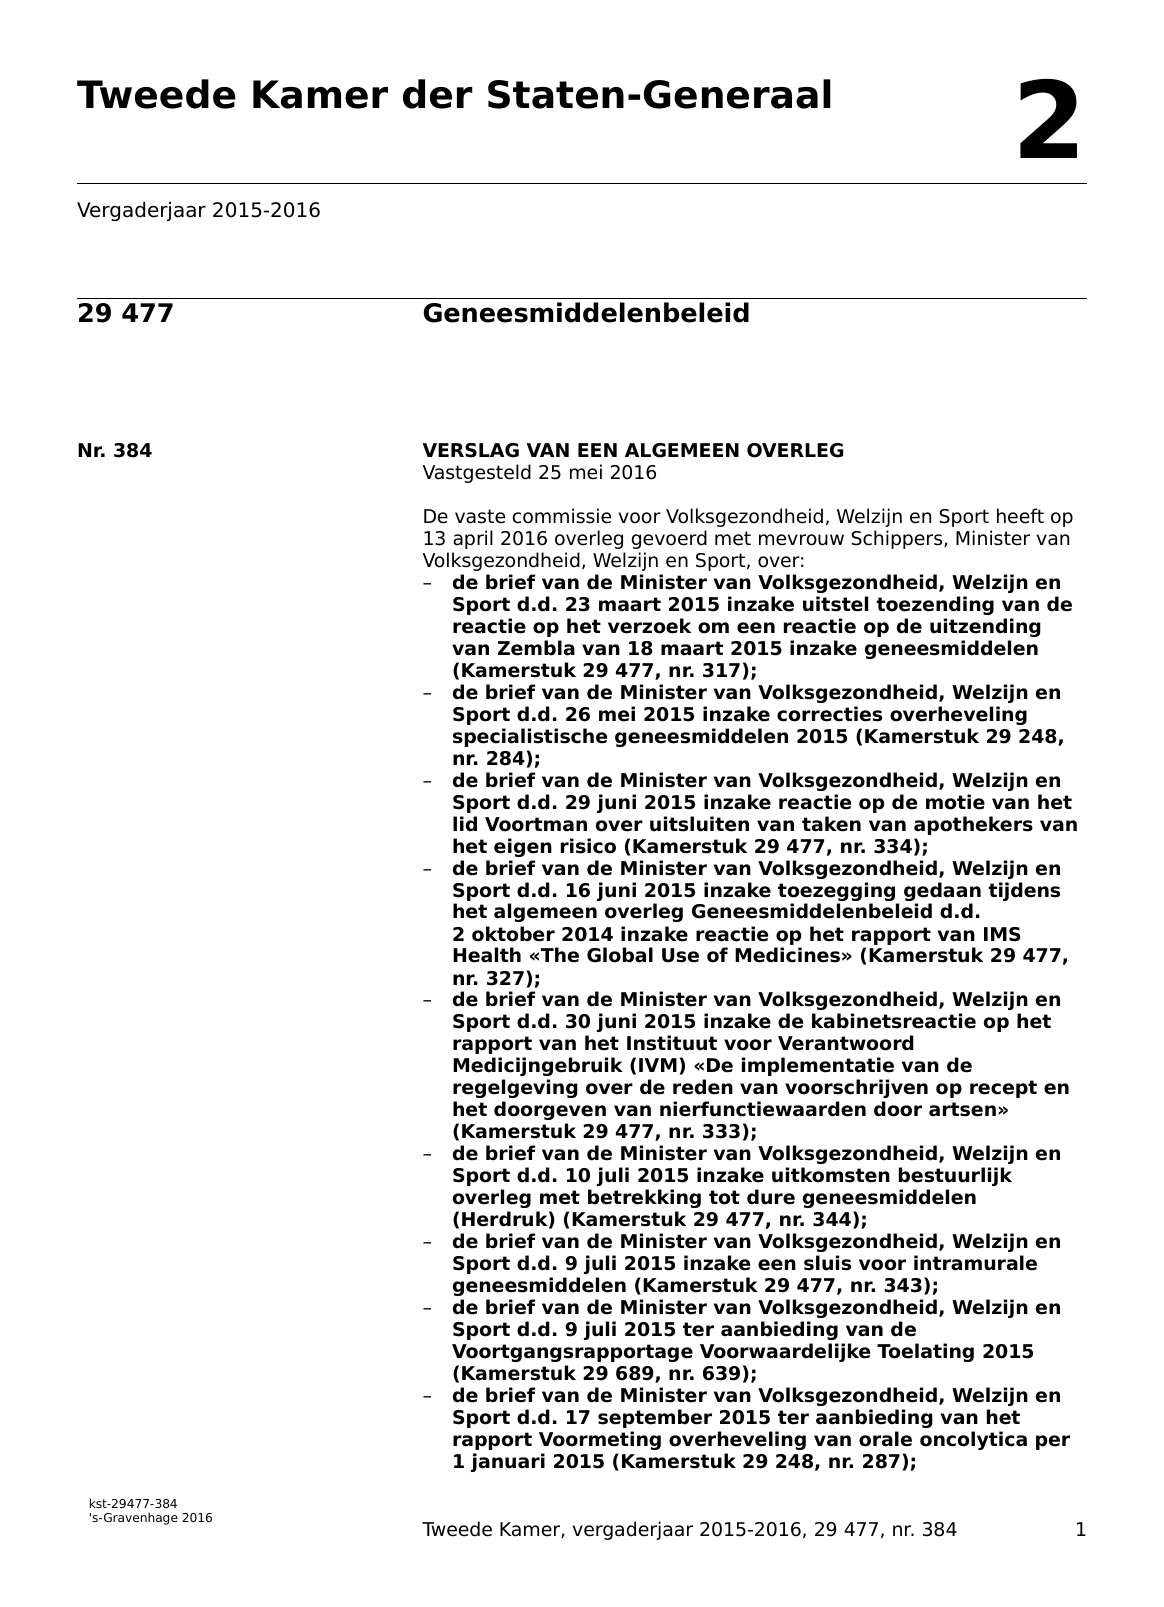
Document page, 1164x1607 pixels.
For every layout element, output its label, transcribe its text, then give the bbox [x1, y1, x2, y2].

text 's-Gravenhage 2016 [88, 1511, 323, 1525]
text – de brief van de Minister van Volksgezondheid, Welzijn en Sport d.d. 17 september 2015 ter aanbieding van het rapport Voormeting overheveling van orale oncolytica per 1 januari 2015 (Kamerstuk 29 248, nr. 287); [422, 1385, 1087, 1473]
text De vaste commissie voor Volksgezondheid, Welzijn en Sport heeft op 13 april 2016 overleg gevoerd met mevrouw Schippers, Minister van Volksgezondheid, Welzijn en Sport, over: [422, 506, 1087, 572]
text – de brief van de Minister van Volksgezondheid, Welzijn en Sport d.d. 26 mei 2015 inzake correcties overheveling specialistische geneesmiddelen 2015 (Kamerstuk 29 248, nr. 284); [422, 682, 1087, 769]
subtitle Nr. 384 VERSLAG VAN EEN ALGEMEEN OVERLEG [77, 440, 1087, 462]
text – de brief van de Minister van Volksgezondheid, Welzijn en Sport d.d. 30 juni 2015 inzake de kabinetsreactie op het rapport van het Instituut voor Verantwoord Medicijngebruik (IVM) «De implementatie van de regelgeving over de reden van voorschrijven op recept en het doorgeven van nierfunctiewaarden door artsen» (Kamerstuk 29 477, nr. 333); [422, 989, 1087, 1143]
text – de brief van de Minister van Volksgezondheid, Welzijn en Sport d.d. 29 juni 2015 inzake reactie op de motie van het lid Voortman over uitsluiten van taken van apothekers van het eigen risico (Kamerstuk 29 477, nr. 334); [422, 769, 1087, 857]
text – de brief van de Minister van Volksgezondheid, Welzijn en Sport d.d. 23 maart 2015 inzake uitstel toezending van de reactie op het verzoek om een reactie op de uitzending van Zembla van 18 maart 2015 inzake geneesmiddelen (Kamerstuk 29 477, nr. 317); [422, 572, 1087, 682]
table_cell Vergaderjaar 2015-2016 [77, 184, 1087, 298]
text kst-29477-384 [88, 1497, 323, 1511]
text – de brief van de Minister van Volksgezondheid, Welzijn en Sport d.d. 9 juli 2015 inzake een sluis voor intramurale geneesmiddelen (Kamerstuk 29 477, nr. 343); [422, 1231, 1087, 1297]
text Vastgesteld 25 mei 2016 [422, 462, 1087, 484]
table_header Tweede Kamer der Staten-Generaal [77, 59, 886, 183]
text – de brief van de Minister van Volksgezondheid, Welzijn en Sport d.d. 9 juli 2015 ter aanbieding van de Voortgangsrapportage Voorwaardelijke Toelating 2015 (Kamerstuk 29 689, nr. 639); [422, 1297, 1087, 1385]
subtitle 29 477 Geneesmiddelenbeleid [77, 299, 1087, 329]
text – de brief van de Minister van Volksgezondheid, Welzijn en Sport d.d. 10 juli 2015 inzake uitkomsten bestuurlijk overleg met betrekking tot dure geneesmiddelen (Herdruk) (Kamerstuk 29 477, nr. 344); [422, 1143, 1087, 1231]
text – de brief van de Minister van Volksgezondheid, Welzijn en Sport d.d. 16 juni 2015 inzake toezegging gedaan tijdens het algemeen overleg Geneesmiddelenbeleid d.d. 2 oktober 2014 inzake reactie op het rapport van IMS Health «The Global Use of Medicines» (Kamerstuk 29 477, nr. 327); [422, 857, 1087, 989]
table_header 2 [886, 59, 1087, 183]
